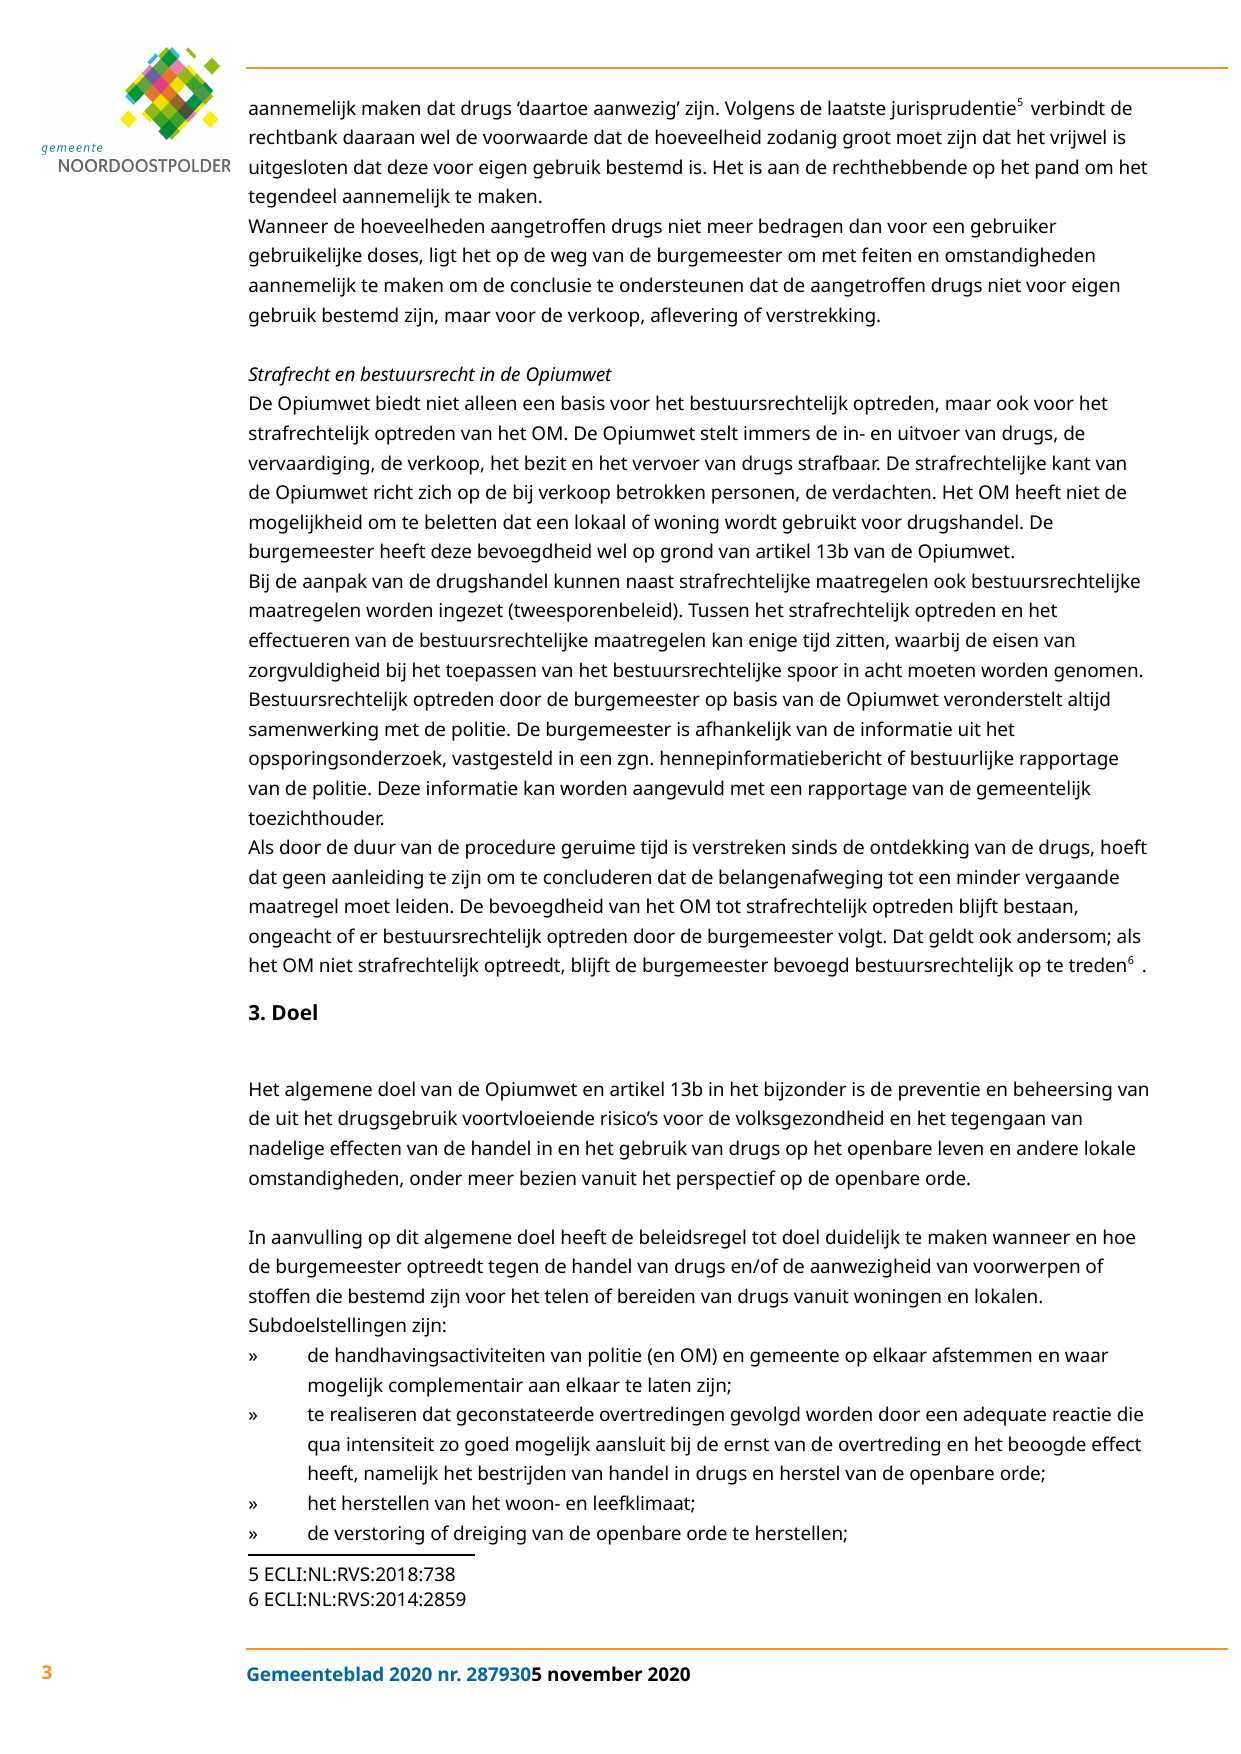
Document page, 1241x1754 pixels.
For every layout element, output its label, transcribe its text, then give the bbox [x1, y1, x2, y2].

text 3. Doel [248, 998, 1152, 1027]
text Bij de aanpak van de drugshandel kunnen naast strafrechtelijke maatregelen ook bestuursrechtelijke maatregelen worden ingezet (tweesporenbeleid). Tussen het strafrechtelijk optreden en het effectueren van de bestuursrechtelijke maatregelen kan enige tijd zitten, waarbij de eisen van zorgvuldigheid bij het toepassen van het bestuursrechtelijke spoor in acht moeten worden genomen. Bestuursrechtelijk optreden door de burgemeester op basis van de Opiumwet veronderstelt altijd samenwerking met de politie. De burgemeester is afhankelijk van de informatie uit het opsporingsonderzoek, vastgesteld in een zgn. hennepinformatiebericht of bestuurlijke rapportage van de politie. Deze informatie kan worden aangevuld met een rapportage van de gemeentelijk toezichthouder. [248, 568, 1152, 831]
list het herstellen van het woon- en leefklimaat; [248, 1490, 1152, 1516]
picture [41, 47, 231, 172]
text De Opiumwet biedt niet alleen een basis voor het bestuursrechtelijk optreden, maar ook voor het strafrechtelijk optreden van het OM. De Opiumwet stelt immers de in- en uitvoer van drugs, de vervaardiging, de verkoop, het bezit en het vervoer van drugs strafbaar. De strafrechtelijke kant van de Opiumwet richt zich op de bij verkoop betrokken personen, de verdachten. Het OM heeft niet de mogelijkheid om te beletten dat een lokaal of woning wordt gebruikt voor drugshandel. De burgemeester heeft deze bevoegdheid wel op grond van artikel 13b van de Opiumwet. [248, 391, 1152, 564]
list de verstoring of dreiging van de openbare orde te herstellen; [248, 1520, 1152, 1546]
text Het algemene doel van de Opiumwet en artikel 13b in het bijzonder is de preventie en beheersing van de uit het drugsgebruik voortvloeiende risico’s voor de volksgezondheid en het tegengaan van nadelige effecten van de handel in en het gebruik van drugs op het openbare leven en andere lokale omstandigheden, onder meer bezien vanuit het perspectief op de openbare orde. [248, 1076, 1152, 1191]
list de handhavingsactiviteiten van politie (en OM) en gemeente op elkaar afstemmen en waar mogelijk complementair aan elkaar te laten zijn; [248, 1342, 1152, 1398]
text ECLI:NL:RVS:2014:2859 [248, 1586, 1152, 1612]
list te realiseren dat geconstateerde overtredingen gevolgd worden door een adequate reactie die qua intensiteit zo goed mogelijk aansluit bij de ernst van de overtreding en het beoogde effect heeft, namelijk het bestrijden van handel in drugs en herstel van de openbare orde; [248, 1401, 1152, 1486]
text Wanneer de hoeveelheden aangetroffen drugs niet meer bedragen dan voor een gebruiker gebruikelijke doses, ligt het op de weg van de burgemeester om met feiten en omstandigheden aannemelijk te maken om de conclusie te ondersteunen dat de aangetroffen drugs niet voor eigen gebruik bestemd zijn, maar voor de verkoop, aflevering of verstrekking. [248, 213, 1152, 328]
text aannemelijk maken dat drugs ‘daartoe aanwezig’ zijn. Volgens de laatste jurisprudentie verbindt de rechtbank daaraan wel de voorwaarde dat de hoeveelheid zodanig groot moet zijn dat het vrijwel is uitgesloten dat deze voor eigen gebruik bestemd is. Het is aan de rechthebbende op het pand om het tegendeel aannemelijk te maken. [248, 95, 1152, 209]
text Subdoelstellingen zijn: [248, 1313, 1152, 1338]
text In aanvulling op dit algemene doel heeft de beleidsregel tot doel duidelijk te maken wanneer en hoe de burgemeester optreedt tegen de handel van drugs en/of de aanwezigheid van voorwerpen of stoffen die bestemd zijn voor het telen of bereiden van drugs vanuit woningen en lokalen. [248, 1224, 1152, 1309]
text ECLI:NL:RVS:2018:738 [248, 1561, 1152, 1586]
text Als door de duur van de procedure geruime tijd is verstreken sinds de ontdekking van de drugs, hoeft dat geen aanleiding te zijn om te concluderen dat de belangenafweging tot een minder vergaande maatregel moet leiden. De bevoegdheid van het OM tot strafrechtelijk optreden blijft bestaan, ongeacht of er bestuursrechtelijk optreden door de burgemeester volgt. Dat geldt ook andersom; als het OM niet strafrechtelijk optreedt, blijft de burgemeester bevoegd bestuursrechtelijk op te treden . [248, 834, 1152, 978]
text Strafrecht en bestuursrecht in de Opiumwet [248, 361, 1152, 387]
